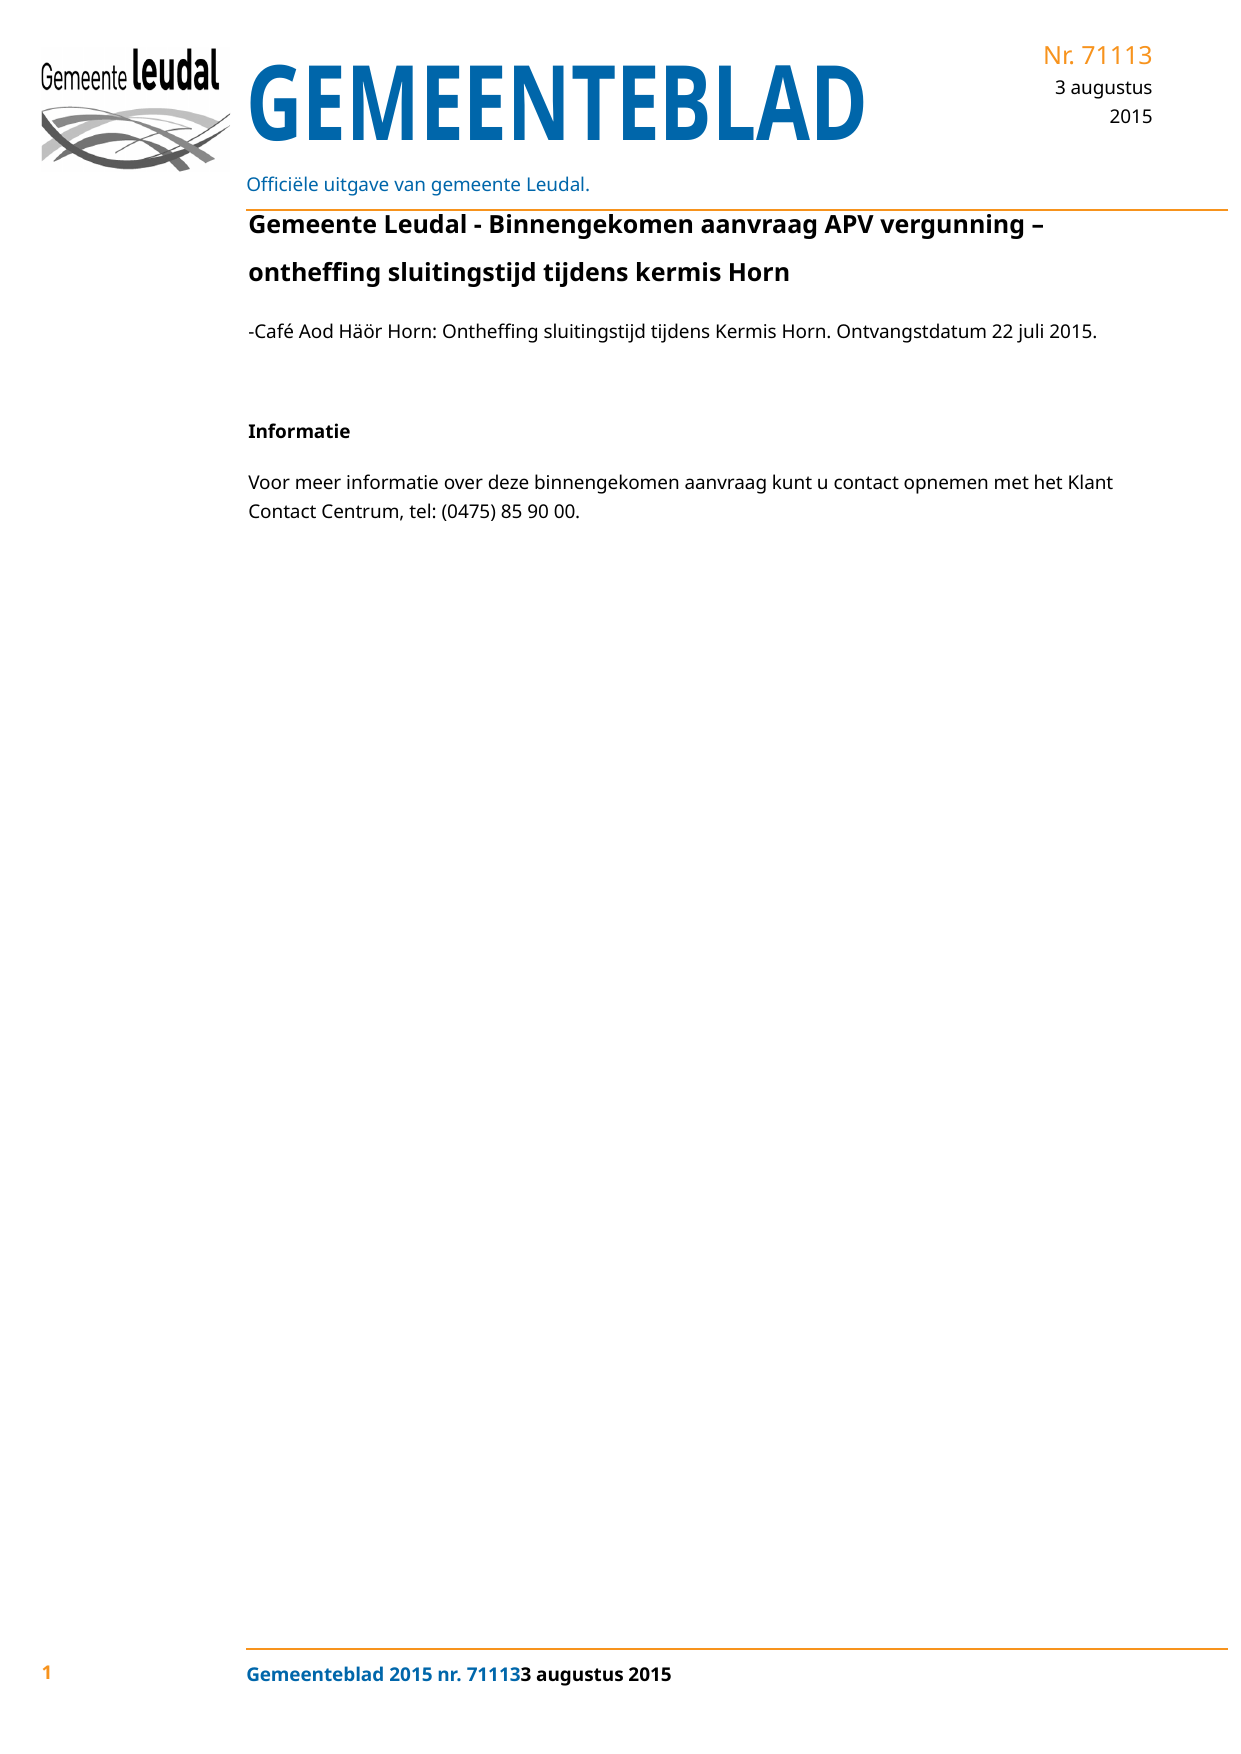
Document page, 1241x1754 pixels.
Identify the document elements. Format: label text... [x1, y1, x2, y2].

text Voor meer informatie over deze binnengekomen aanvraag kunt u contact opnemen met het Klant Contact Centrum, tel: (0475) 85 90 00. [248, 469, 1152, 524]
text Informatie [248, 419, 1152, 444]
text Gemeente Leudal - Binnengekomen aanvraag APV vergunning – ontheffing sluitingstijd tijdens kermis Horn [248, 211, 1152, 288]
text -Café Aod Häör Horn: Ontheffing sluitingstijd tijdens Kermis Horn. Ontvangstdatum 22 juli 2015. [248, 318, 1152, 344]
picture [41, 47, 231, 172]
